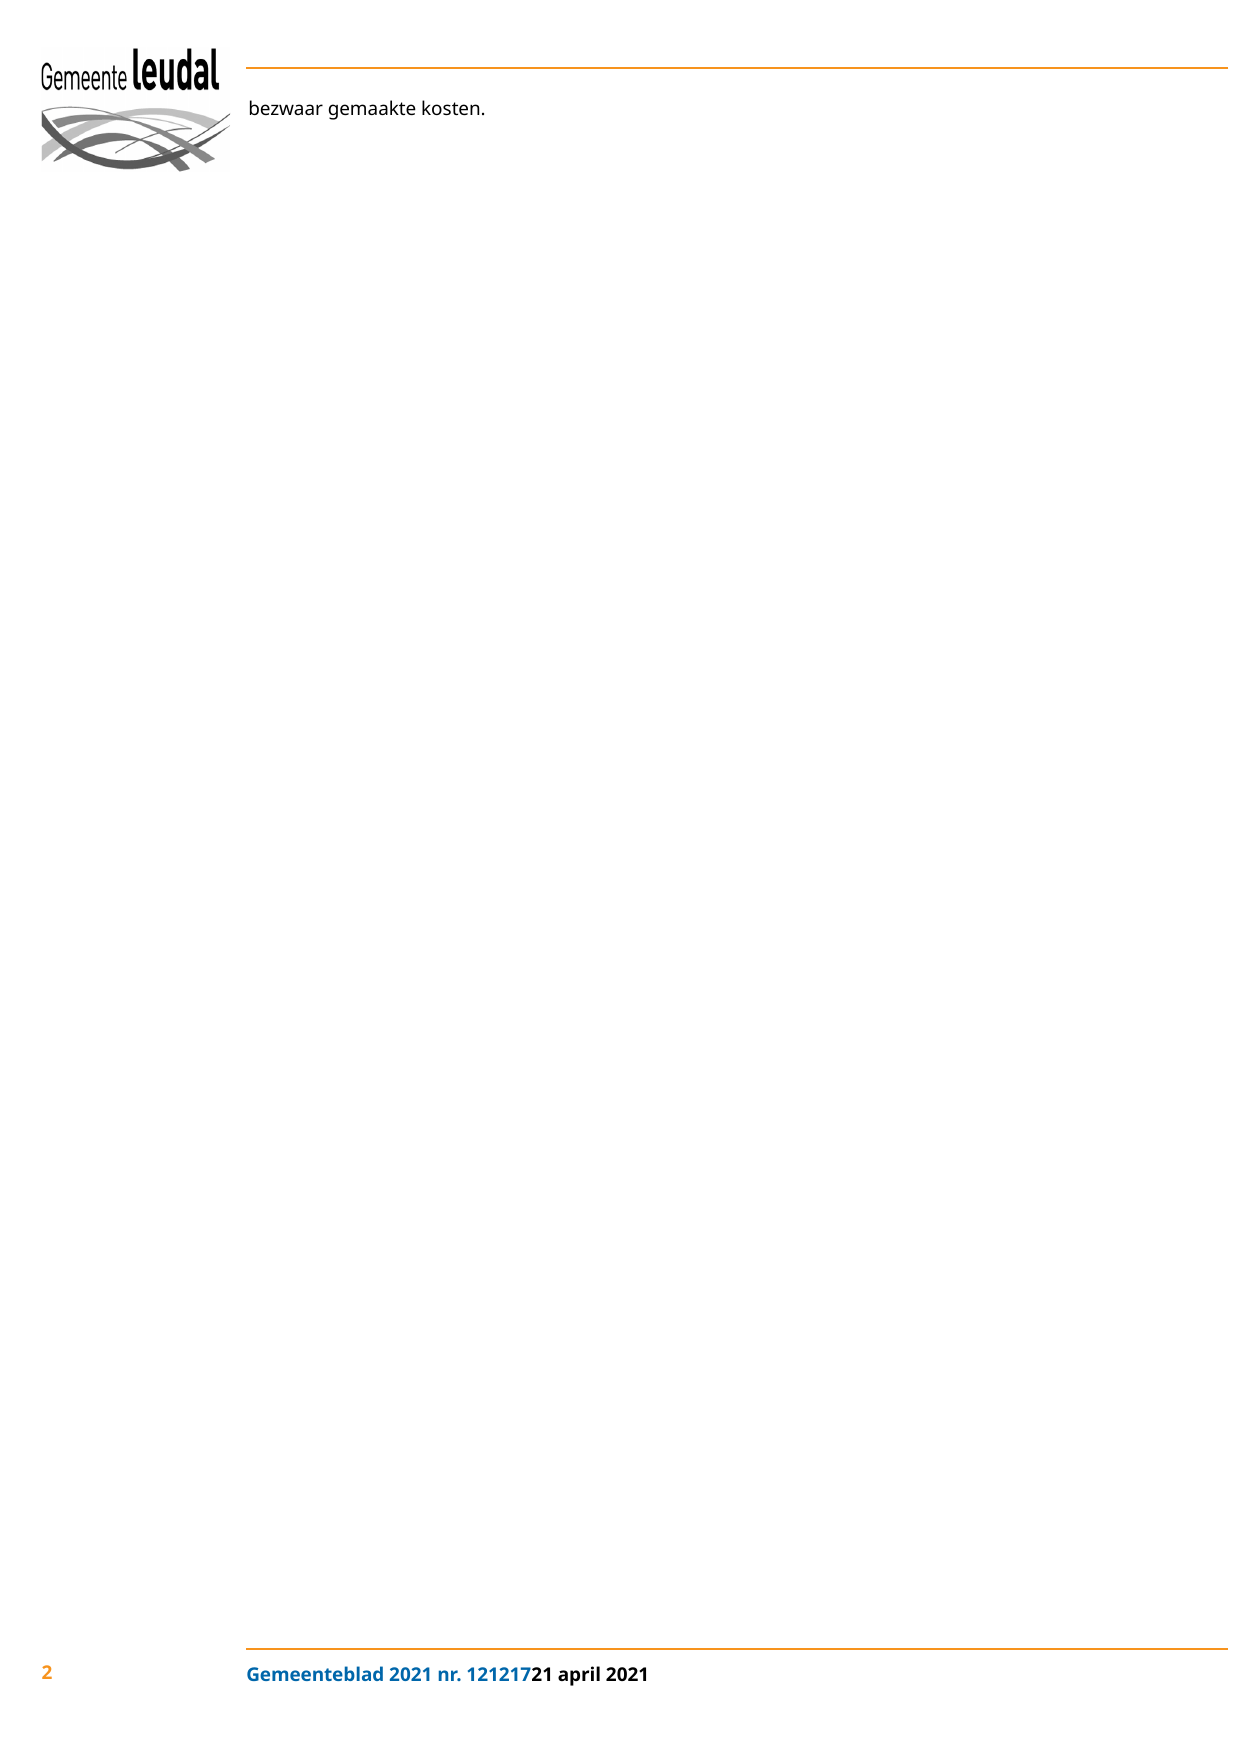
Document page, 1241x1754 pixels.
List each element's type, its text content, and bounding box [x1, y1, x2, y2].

picture [41, 47, 231, 172]
text bezwaar gemaakte kosten. [248, 95, 1152, 121]
